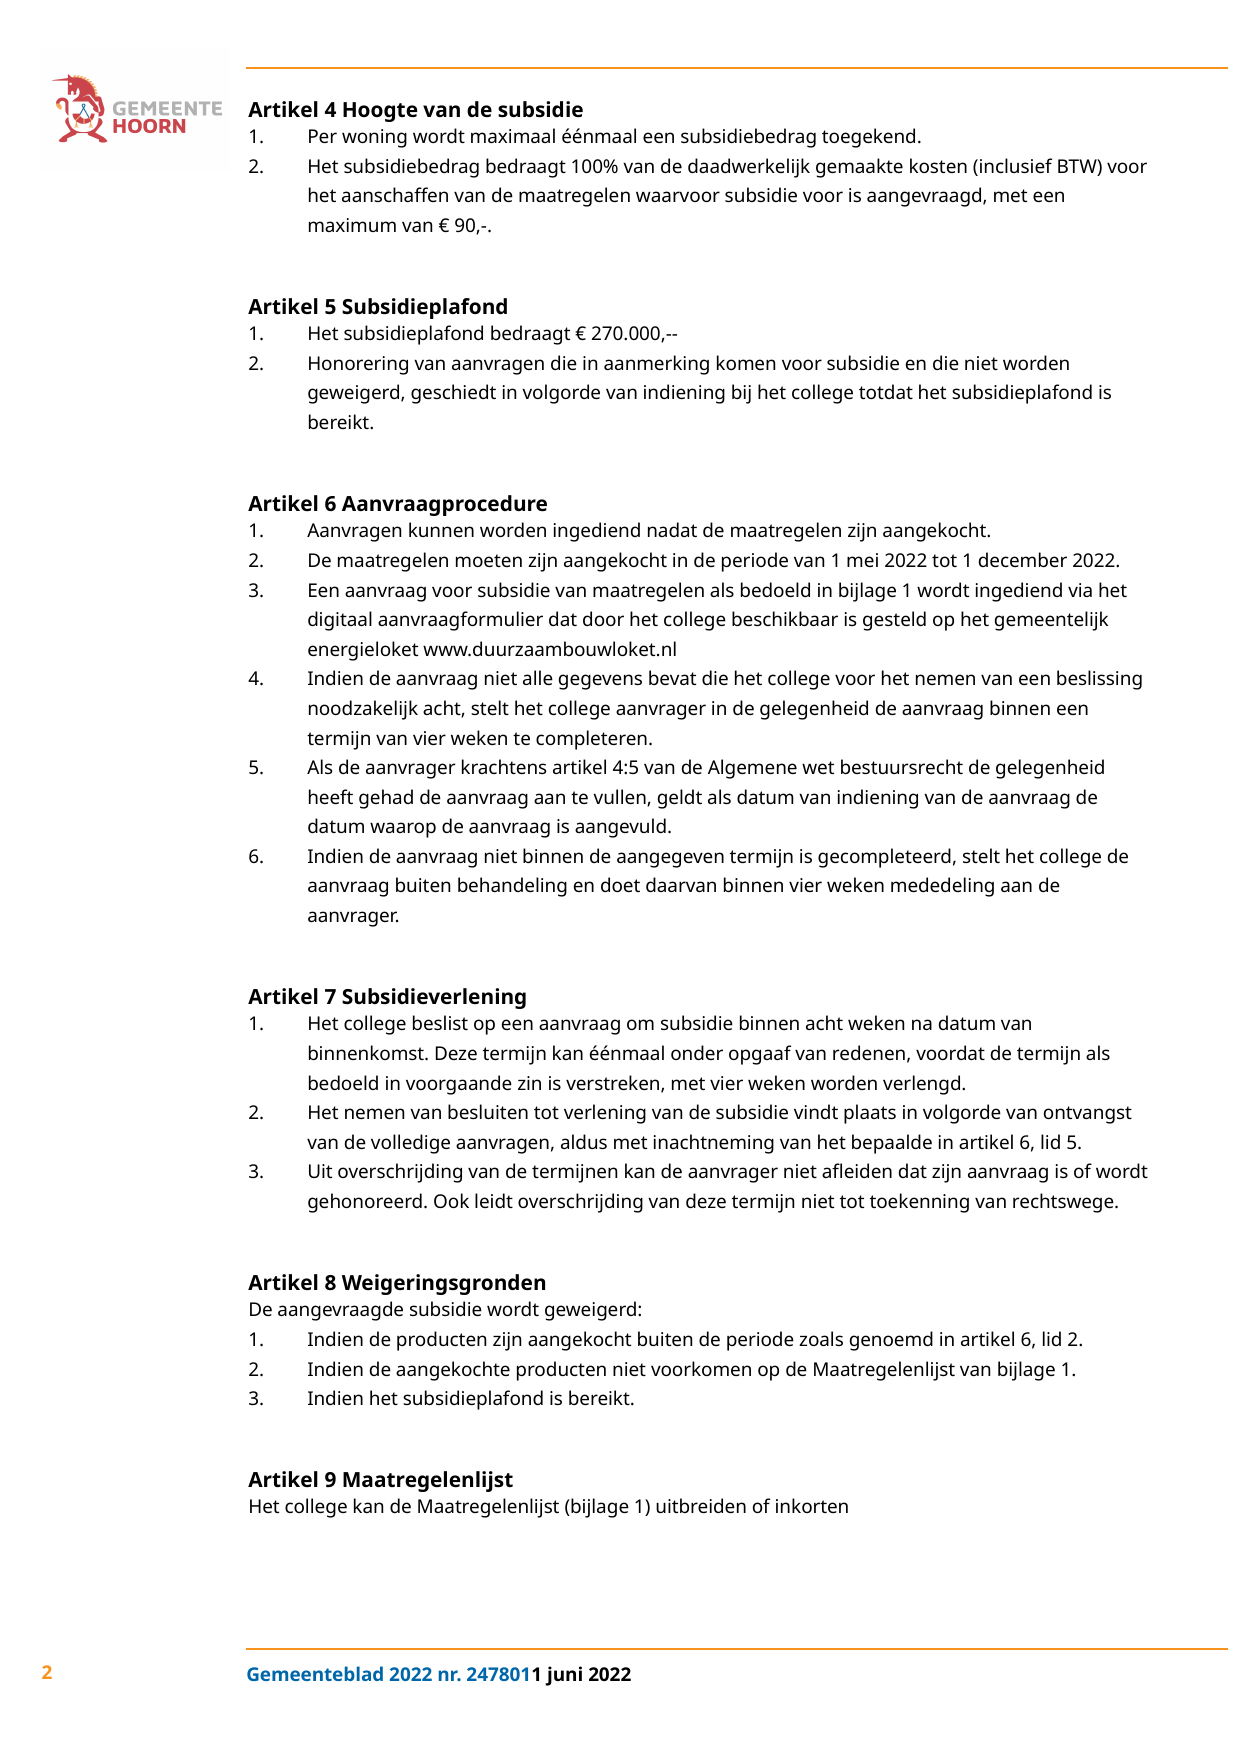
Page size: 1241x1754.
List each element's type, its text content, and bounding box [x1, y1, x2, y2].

list Indien de aangekochte producten niet voorkomen op de Maatregelenlijst van bijlage 1. [248, 1356, 1152, 1381]
list Indien de producten zijn aangekocht buiten de periode zoals genoemd in artikel 6, lid 2. [248, 1326, 1152, 1352]
list Indien de aanvraag niet binnen de aangegeven termijn is gecompleteerd, stelt het college de aanvraag buiten behandeling en doet daarvan binnen vier weken mededeling aan de aanvrager. [248, 843, 1152, 928]
list Per woning wordt maximaal éénmaal een subsidiebedrag toegekend. [248, 123, 1152, 149]
list Het subsidiebedrag bedraagt 100% van de daadwerkelijk gemaakte kosten (inclusief BTW) voor het aanschaffen van de maatregelen waarvoor subsidie voor is aangevraagd, met een maximum van € 90,-. [248, 153, 1152, 238]
text Artikel 7 Subsidieverlening [248, 982, 1152, 1011]
list Een aanvraag voor subsidie van maatregelen als bedoeld in bijlage 1 wordt ingediend via het digitaal aanvraagformulier dat door het college beschikbaar is gesteld op het gemeentelijk energieloket www.duurzaambouwloket.nl [248, 577, 1152, 662]
text Het college kan de Maatregelenlijst (bijlage 1) uitbreiden of inkorten [248, 1494, 1152, 1519]
list Uit overschrijding van de termijnen kan de aanvrager niet afleiden dat zijn aanvraag is of wordt gehonoreerd. Ook leidt overschrijding van deze termijn niet tot toekenning van rechtswege. [248, 1158, 1152, 1214]
list Indien de aanvraag niet alle gegevens bevat die het college voor het nemen van een beslissing noodzakelijk acht, stelt het college aanvrager in de gelegenheid de aanvraag binnen een termijn van vier weken te completeren. [248, 666, 1152, 750]
list De maatregelen moeten zijn aangekocht in de periode van 1 mei 2022 tot 1 december 2022. [248, 547, 1152, 573]
text Artikel 5 Subsidieplafond [248, 292, 1152, 320]
text Artikel 8 Weigeringsgronden [248, 1268, 1152, 1297]
list Het subsidieplafond bedraagt € 270.000,-- [248, 320, 1152, 346]
list Het college beslist op een aanvraag om subsidie binnen acht weken na datum van binnenkomst. Deze termijn kan éénmaal onder opgaaf van redenen, voordat de termijn als bedoeld in voorgaande zin is verstreken, met vier weken worden verlengd. [248, 1011, 1152, 1096]
list Als de aanvrager krachtens artikel 4:5 van de Algemene wet bestuursrecht de gelegenheid heeft gehad de aanvraag aan te vullen, geldt als datum van indiening van de aanvraag de datum waarop de aanvraag is aangevuld. [248, 754, 1152, 839]
text Artikel 4 Hoogte van de subsidie [248, 95, 1152, 123]
picture [41, 47, 231, 172]
list Honorering van aanvragen die in aanmerking komen voor subsidie en die niet worden geweigerd, geschiedt in volgorde van indiening bij het college totdat het subsidieplafond is bereikt. [248, 350, 1152, 435]
list Indien het subsidieplafond is bereikt. [248, 1385, 1152, 1411]
text De aangevraagde subsidie wordt geweigerd: [248, 1297, 1152, 1322]
text Artikel 9 Maatregelenlijst [248, 1465, 1152, 1494]
list Het nemen van besluiten tot verlening van de subsidie vindt plaats in volgorde van ontvangst van de volledige aanvragen, aldus met inachtneming van het bepaalde in artikel 6, lid 5. [248, 1099, 1152, 1155]
text Artikel 6 Aanvraagprocedure [248, 489, 1152, 518]
list Aanvragen kunnen worden ingediend nadat de maatregelen zijn aangekocht. [248, 518, 1152, 543]
